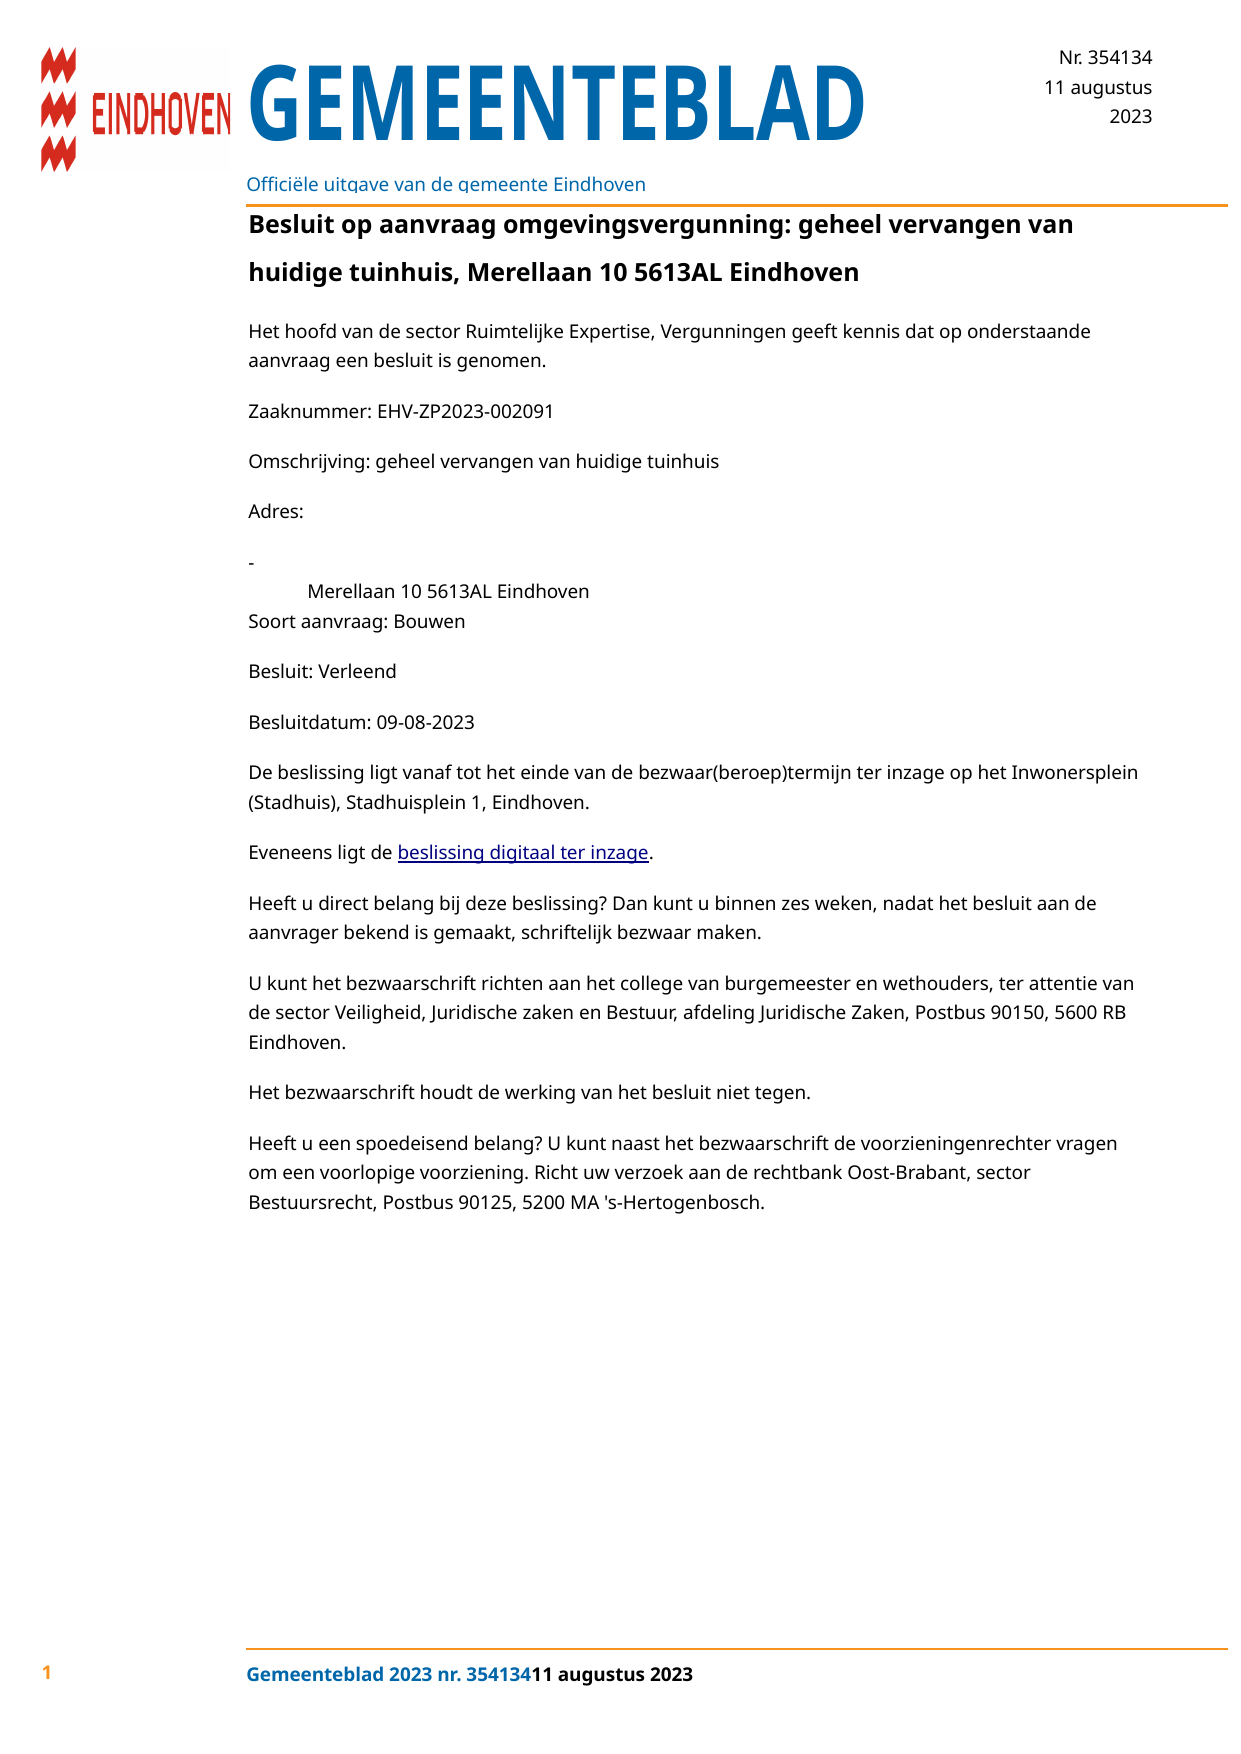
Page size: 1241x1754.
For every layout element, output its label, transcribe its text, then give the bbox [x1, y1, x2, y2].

text Zaaknummer: EHV-ZP2023-002091 [248, 398, 1152, 424]
list Merellaan 10 5613AL Eindhoven [248, 579, 1152, 604]
text Het hoofd van de sector Ruimtelijke Expertise, Vergunningen geeft kennis dat op onderstaande aanvraag een besluit is genomen. [248, 318, 1152, 373]
text Besluit: Verleend [248, 659, 1152, 684]
text Besluit op aanvraag omgevingsvergunning: geheel vervangen van huidige tuinhuis, Merellaan 10 5613AL Eindhoven [248, 207, 1152, 288]
text Besluitdatum: 09-08-2023 [248, 709, 1152, 735]
text Heeft u direct belang bij deze beslissing? Dan kunt u binnen zes weken, nadat het besluit aan de aanvrager bekend is gemaakt, schriftelijk bezwaar maken. [248, 890, 1152, 945]
text Adres: [248, 499, 1152, 524]
text Omschrijving: geheel vervangen van huidige tuinhuis [248, 448, 1152, 474]
text Soort aanvraag: Bouwen [248, 608, 1152, 634]
text Het bezwaarschrift houdt de werking van het besluit niet tegen. [248, 1079, 1152, 1105]
picture [41, 47, 231, 172]
text De beslissing ligt vanaf tot het einde van de bezwaar(beroep)termijn ter inzage op het Inwonersplein (Stadhuis), Stadhuisplein 1, Eindhoven. [248, 759, 1152, 815]
text Eveneens ligt de beslissing digitaal ter inzage. [248, 839, 1152, 865]
text Heeft u een spoedeisend belang? U kunt naast het bezwaarschrift de voorzieningenrechter vragen om een voorlopige voorziening. Richt uw verzoek aan de rechtbank Oost-Brabant, sector Bestuursrecht, Postbus 90125, 5200 MA 's-Hertogenbosch. [248, 1130, 1152, 1215]
text U kunt het bezwaarschrift richten aan het college van burgemeester en wethouders, ter attentie van de sector Veiligheid, Juridische zaken en Bestuur, afdeling Juridische Zaken, Postbus 90150, 5600 RB Eindhoven. [248, 970, 1152, 1055]
